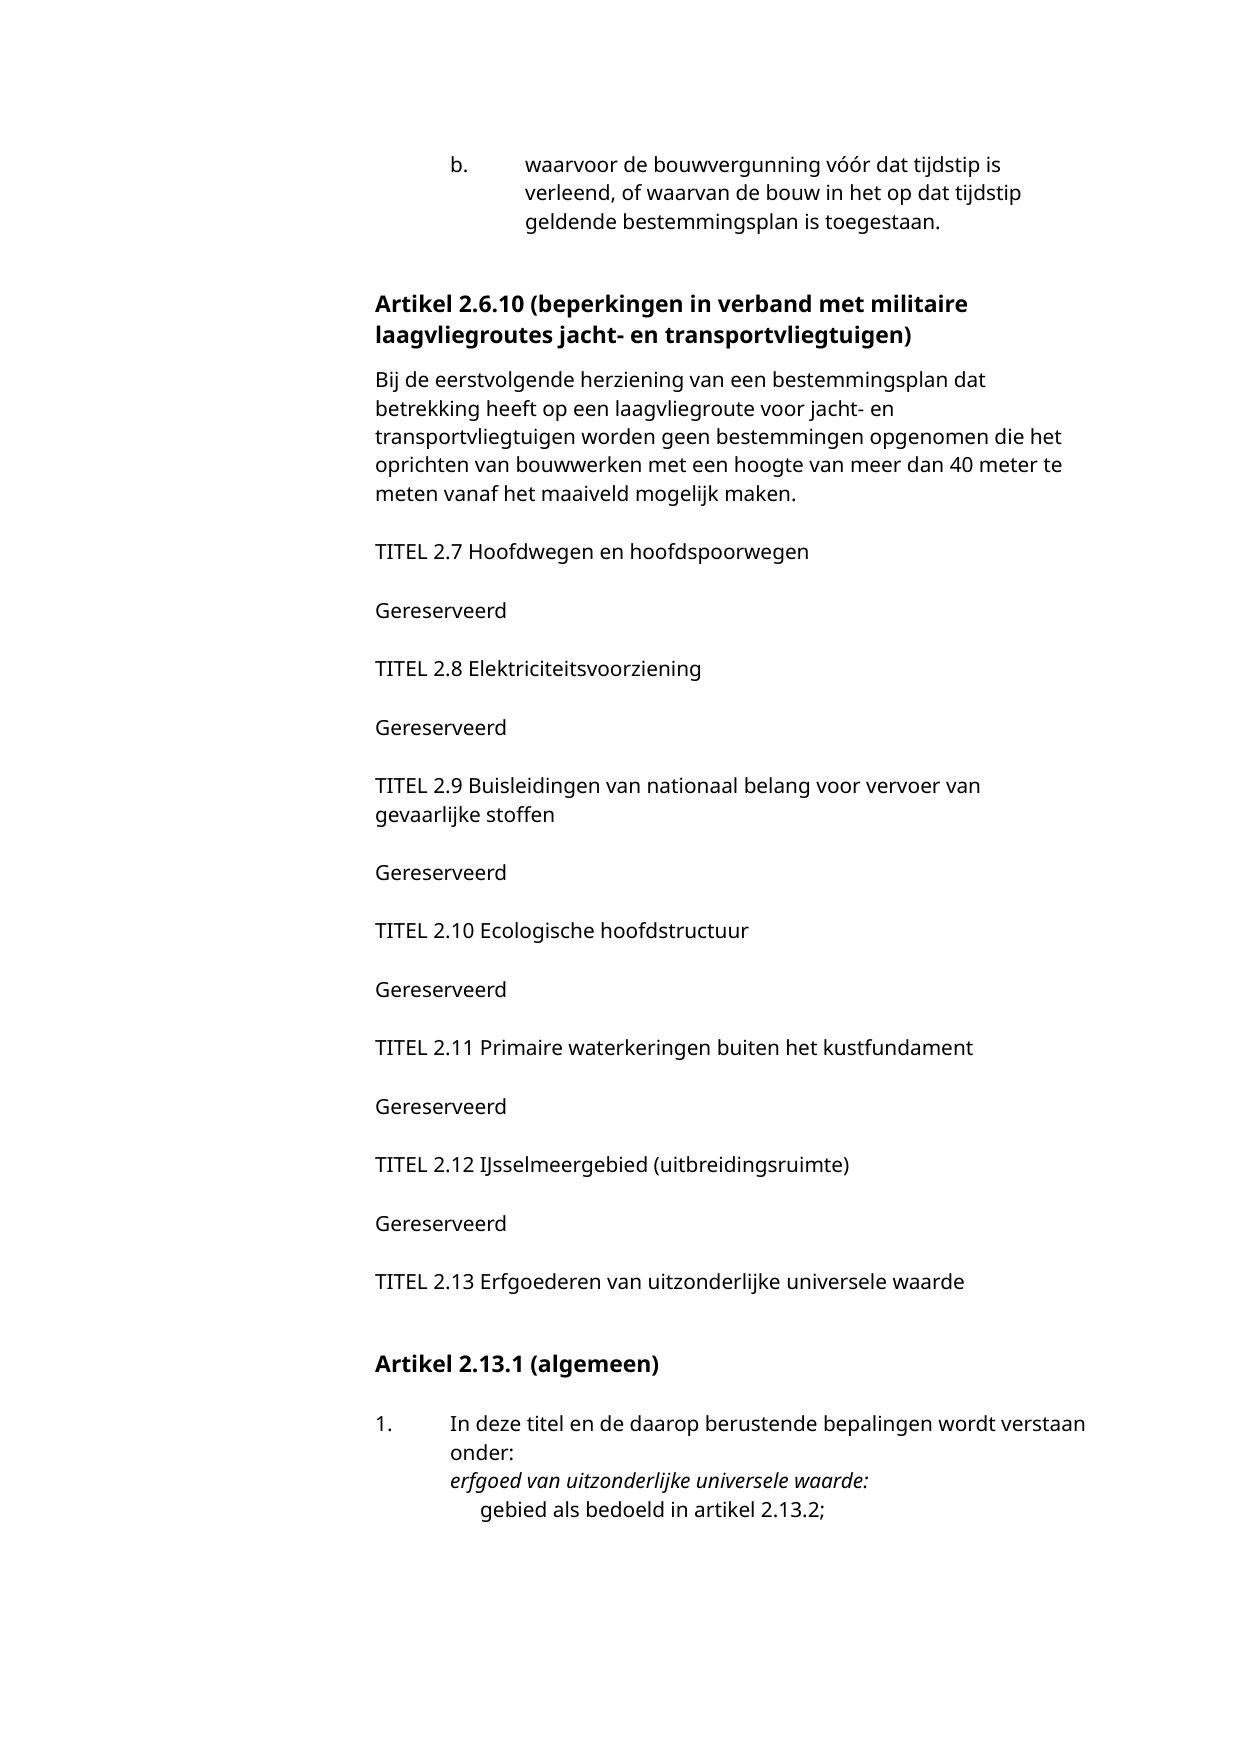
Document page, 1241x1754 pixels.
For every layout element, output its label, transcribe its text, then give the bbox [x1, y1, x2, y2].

subtitle Artikel 2.13.1 (algemeen) [375, 1348, 1090, 1379]
subtitle TITEL 2.13 Erfgoederen van uitzonderlijke universele waarde [375, 1267, 1090, 1296]
text Bij de eerstvolgende herziening van een bestemmingsplan dat betrekking heeft op een laagvliegroute voor jacht- en transportvliegtuigen worden geen bestemmingen opgenomen die het oprichten van bouwwerken met een hoogte van meer dan 40 meter te meten vanaf het maaiveld mogelijk maken. [375, 365, 1090, 507]
subtitle TITEL 2.12 IJsselmeergebied (uitbreidingsruimte) [375, 1150, 1090, 1179]
subtitle TITEL 2.10 Ecologische hoofdstructuur [375, 917, 1090, 945]
text Gereserveerd [375, 713, 1090, 741]
text Gereserveerd [375, 596, 1090, 624]
subtitle TITEL 2.9 Buisleidingen van nationaal belang voor vervoer van gevaarlijke stoffen [375, 771, 1090, 828]
text Gereserveerd [375, 1209, 1090, 1237]
subtitle TITEL 2.8 Elektriciteitsvoorziening [375, 654, 1090, 683]
list gebied als bedoeld in artikel 2.13.2; [405, 1495, 1090, 1523]
text Gereserveerd [375, 975, 1090, 1003]
subtitle Artikel 2.6.10 (beperkingen in verband met militaire laagvliegroutes jacht- en transportvliegtuigen) [375, 288, 1090, 350]
subtitle TITEL 2.7 Hoofdwegen en hoofdspoorwegen [375, 537, 1090, 566]
subtitle TITEL 2.11 Primaire waterkeringen buiten het kustfundament [375, 1033, 1090, 1062]
list waarvoor de bouwvergunning vóór dat tijdstip is verleend, of waarvan de bouw in het op dat tijdstip geldende bestemmingsplan is toegestaan. [450, 150, 1090, 235]
text Gereserveerd [375, 858, 1090, 887]
list erfgoed van uitzonderlijke universele waarde: [375, 1466, 1090, 1495]
list In deze titel en de daarop berustende bepalingen wordt verstaan onder: [375, 1409, 1090, 1466]
text Gereserveerd [375, 1092, 1090, 1120]
